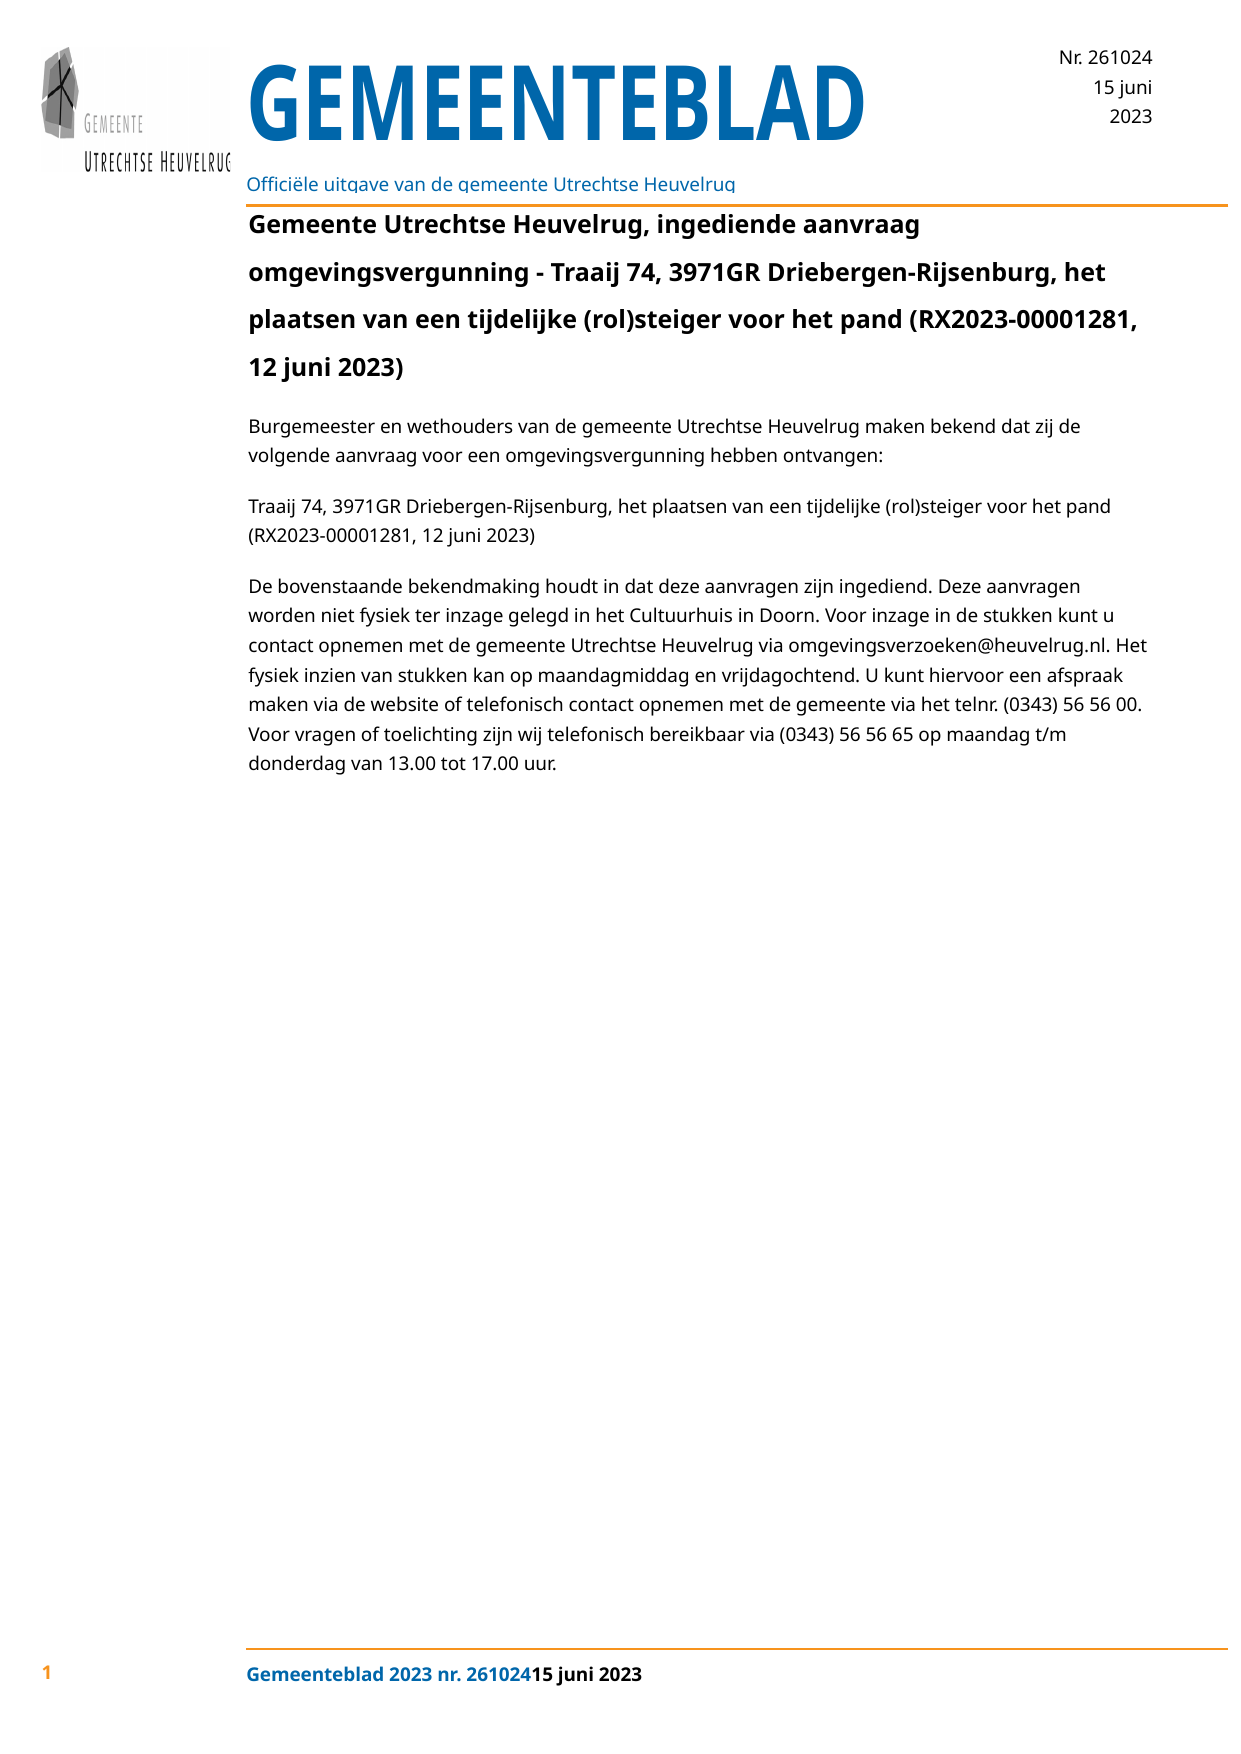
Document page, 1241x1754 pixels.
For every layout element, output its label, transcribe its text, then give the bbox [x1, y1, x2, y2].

text Traaij 74, 3971GR Driebergen-Rijsenburg, het plaatsen van een tijdelijke (rol)steiger voor het pand (RX2023-00001281, 12 juni 2023) [248, 493, 1152, 548]
text Gemeente Utrechtse Heuvelrug, ingediende aanvraag omgevingsvergunning - Traaij 74, 3971GR Driebergen-Rijsenburg, het plaatsen van een tijdelijke (rol)steiger voor het pand (RX2023-00001281, 12 juni 2023) [248, 207, 1152, 384]
text De bovenstaande bekendmaking houdt in dat deze aanvragen zijn ingediend. Deze aanvragen worden niet fysiek ter inzage gelegd in het Cultuurhuis in Doorn. Voor inzage in de stukken kunt u contact opnemen met de gemeente Utrechtse Heuvelrug via omgevingsverzoeken@heuvelrug.nl. Het fysiek inzien van stukken kan op maandagmiddag en vrijdagochtend. U kunt hiervoor een afspraak maken via de website of telefonisch contact opnemen met de gemeente via het telnr. (0343) 56 56 00. Voor vragen of toelichting zijn wij telefonisch bereikbaar via (0343) 56 56 65 op maandag t/m donderdag van 13.00 tot 17.00 uur. [248, 573, 1152, 776]
picture [41, 47, 231, 172]
text Burgemeester en wethouders van de gemeente Utrechtse Heuvelrug maken bekend dat zij de volgende aanvraag voor een omgevingsvergunning hebben ontvangen: [248, 413, 1152, 468]
